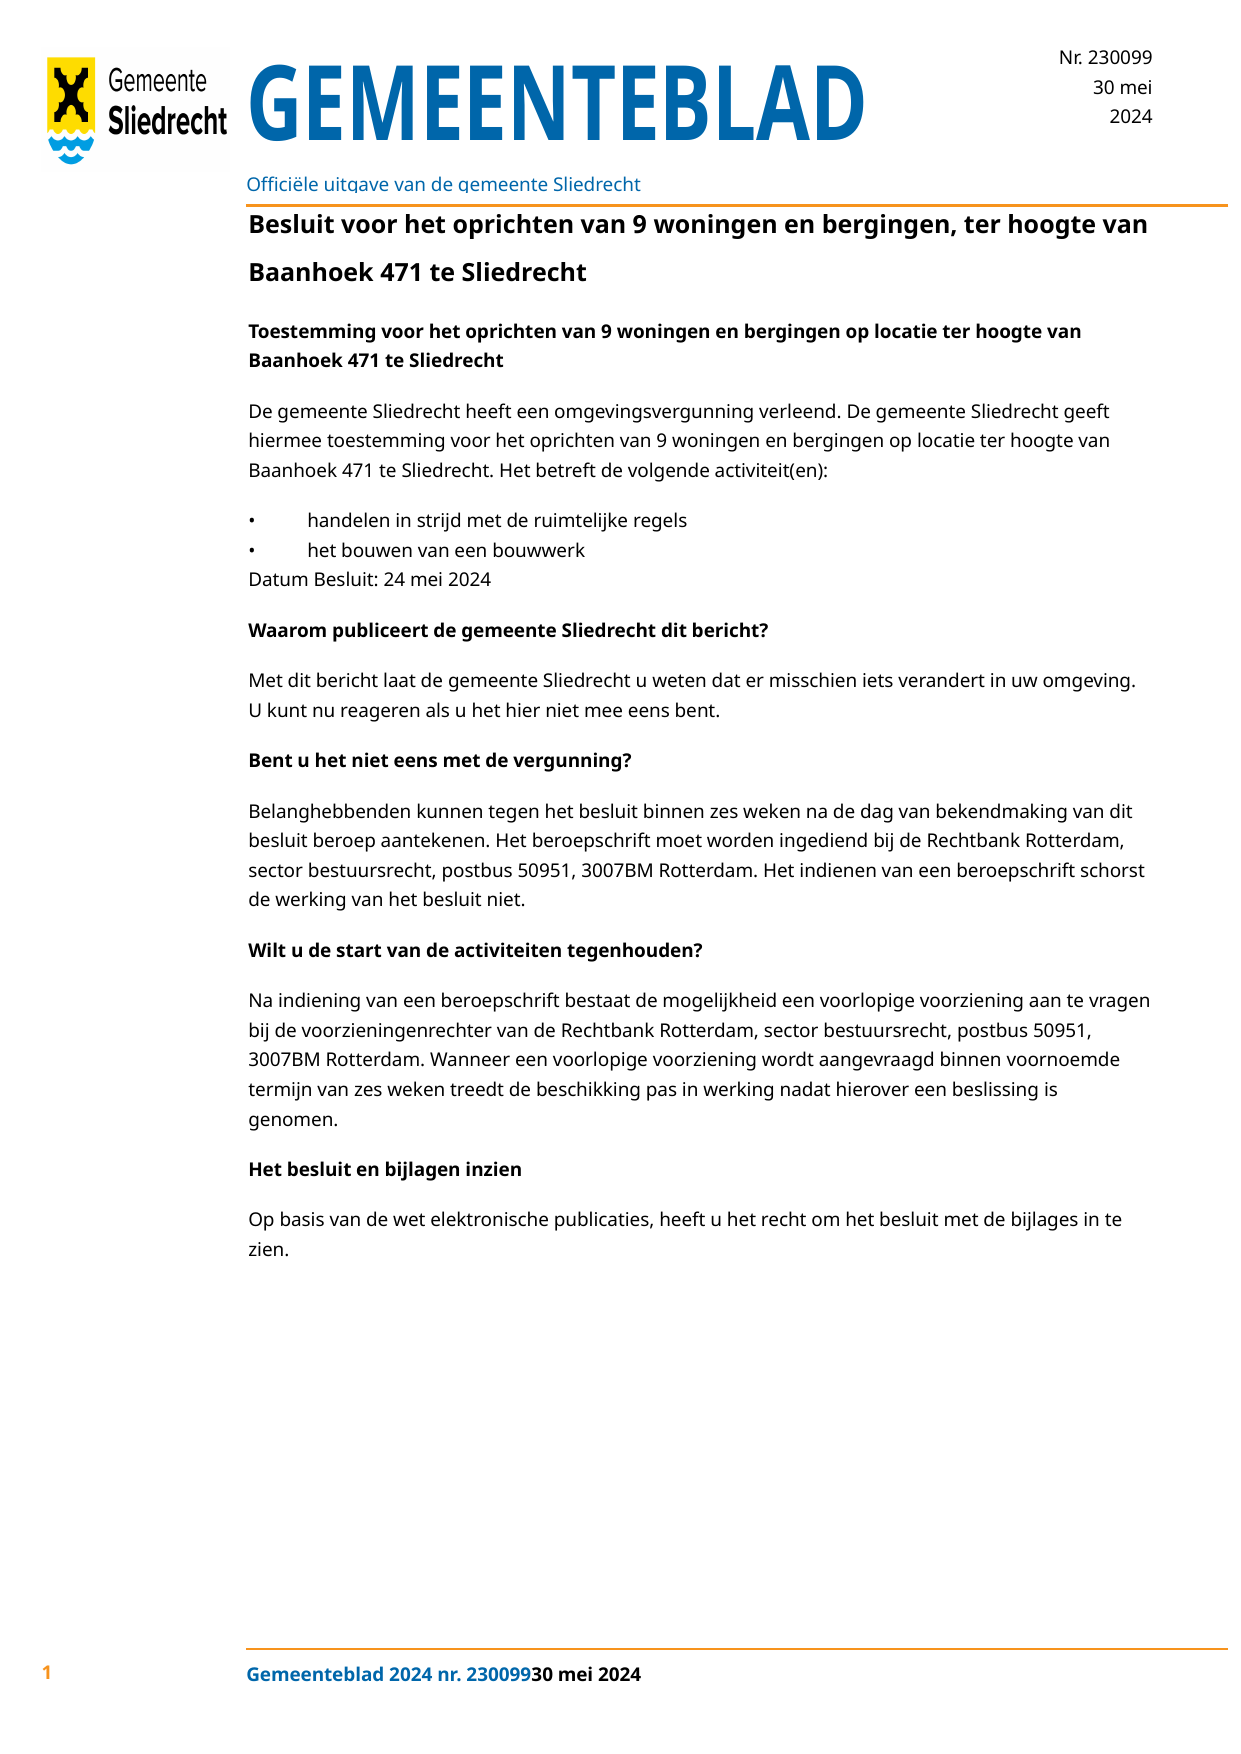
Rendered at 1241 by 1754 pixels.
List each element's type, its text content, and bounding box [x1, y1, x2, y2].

text Toestemming voor het oprichten van 9 woningen en bergingen op locatie ter hoogte van Baanhoek 471 te Sliedrecht [248, 318, 1152, 373]
text Het besluit en bijlagen inzien [248, 1156, 1152, 1182]
text Datum Besluit: 24 mei 2024 [248, 567, 1152, 592]
text Belanghebbenden kunnen tegen het besluit binnen zes weken na de dag van bekendmaking van dit besluit beroep aantekenen. Het beroepschrift moet worden ingediend bij de Rechtbank Rotterdam, sector bestuursrecht, postbus 50951, 3007BM Rotterdam. Het indienen van een beroepschrift schorst de werking van het besluit niet. [248, 798, 1152, 912]
list handelen in strijd met de ruimtelijke regels [248, 507, 1152, 533]
text De gemeente Sliedrecht heeft een omgevingsvergunning verleend. De gemeente Sliedrecht geeft hiermee toestemming voor het oprichten van 9 woningen en bergingen op locatie ter hoogte van Baanhoek 471 te Sliedrecht. Het betreft de volgende activiteit(en): [248, 398, 1152, 483]
list het bouwen van een bouwwerk [248, 537, 1152, 563]
text Na indiening van een beroepschrift bestaat de mogelijkheid een voorlopige voorziening aan te vragen bij de voorzieningenrechter van de Rechtbank Rotterdam, sector bestuursrecht, postbus 50951, 3007BM Rotterdam. Wanneer een voorlopige voorziening wordt aangevraagd binnen voornoemde termijn van zes weken treedt de beschikking pas in werking nadat hierover een beslissing is genomen. [248, 987, 1152, 1132]
text Wilt u de start van de activiteiten tegenhouden? [248, 937, 1152, 963]
text Bent u het niet eens met de vergunning? [248, 747, 1152, 773]
text Op basis van de wet elektronische publicaties, heeft u het recht om het besluit met de bijlages in te zien. [248, 1207, 1152, 1262]
text Waarom publiceert de gemeente Sliedrecht dit bericht? [248, 617, 1152, 643]
text Met dit bericht laat de gemeente Sliedrecht u weten dat er misschien iets verandert in uw omgeving. U kunt nu reageren als u het hier niet mee eens bent. [248, 667, 1152, 723]
text Besluit voor het oprichten van 9 woningen en bergingen, ter hoogte van Baanhoek 471 te Sliedrecht [248, 207, 1152, 288]
picture [41, 47, 231, 172]
